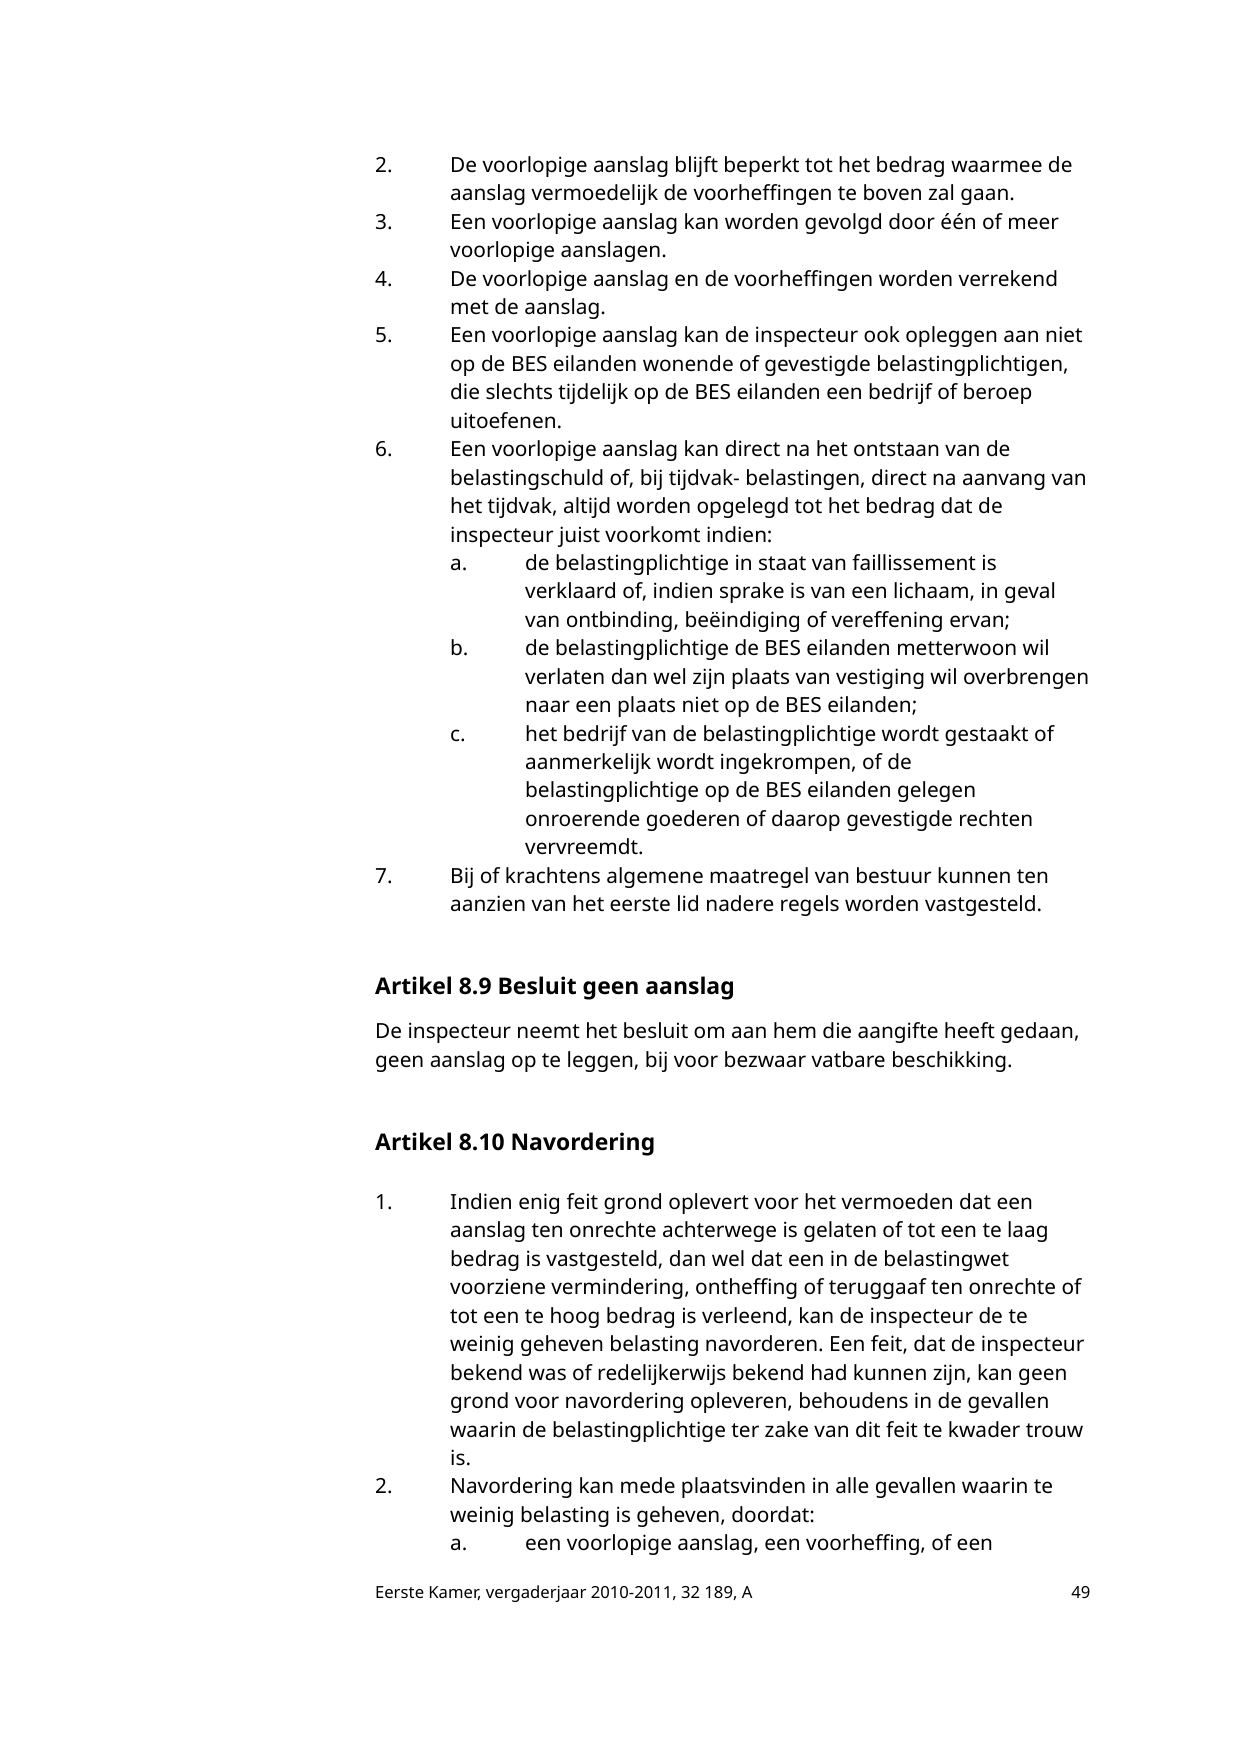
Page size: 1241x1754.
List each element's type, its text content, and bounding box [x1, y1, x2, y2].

text De inspecteur neemt het besluit om aan hem die aangifte heeft gedaan, geen aanslag op te leggen, bij voor bezwaar vatbare beschikking. [375, 1017, 1090, 1073]
list Indien enig feit grond oplevert voor het vermoeden dat een aanslag ten onrechte achterwege is gelaten of tot een te laag bedrag is vastgesteld, dan wel dat een in de belastingwet voorziene vermindering, ontheffing of teruggaaf ten onrechte of tot een te hoog bedrag is verleend, kan de inspecteur de te weinig geheven belasting navorderen. Een feit, dat de inspecteur bekend was of redelijkerwijs bekend had kunnen zijn, kan geen grond voor navordering opleveren, behoudens in de gevallen waarin de belastingplichtige ter zake van dit feit te kwader trouw is. [375, 1187, 1090, 1472]
list de belastingplichtige de BES eilanden metterwoon wil verlaten dan wel zijn plaats van vestiging wil overbrengen naar een plaats niet op de BES eilanden; [450, 633, 1090, 719]
subtitle Artikel 8.10 Navordering [375, 1126, 1090, 1157]
list Bij of krachtens algemene maatregel van bestuur kunnen ten aanzien van het eerste lid nadere regels worden vastgesteld. [375, 861, 1090, 918]
list Een voorlopige aanslag kan de inspecteur ook opleggen aan niet op de BES eilanden wonende of gevestigde belastingplichtigen, die slechts tijdelijk op de BES eilanden een bedrijf of beroep uitoefenen. [375, 321, 1090, 434]
list de belastingplichtige in staat van faillissement is verklaard of, indien sprake is van een lichaam, in geval van ontbinding, beëindiging of vereffening ervan; [450, 548, 1090, 633]
list een voorlopige aanslag, een voorheffing, of een [450, 1528, 1090, 1557]
list De voorlopige aanslag blijft beperkt tot het bedrag waarmee de aanslag vermoedelijk de voorheffingen te boven zal gaan. [375, 150, 1090, 207]
list Een voorlopige aanslag kan worden gevolgd door één of meer voorlopige aanslagen. [375, 207, 1090, 264]
list Een voorlopige aanslag kan direct na het ontstaan van de belastingschuld of, bij tijdvak- belastingen, direct na aanvang van het tijdvak, altijd worden opgelegd tot het bedrag dat de inspecteur juist voorkomt indien: [375, 434, 1090, 548]
list het bedrijf van de belastingplichtige wordt gestaakt of aanmerkelijk wordt ingekrompen, of de belastingplichtige op de BES eilanden gelegen onroerende goederen of daarop gevestigde rechten vervreemdt. [450, 719, 1090, 861]
list De voorlopige aanslag en de voorheffingen worden verrekend met de aanslag. [375, 264, 1090, 321]
list Navordering kan mede plaatsvinden in alle gevallen waarin te weinig belasting is geheven, doordat: [375, 1472, 1090, 1528]
subtitle Artikel 8.9 Besluit geen aanslag [375, 970, 1090, 1002]
